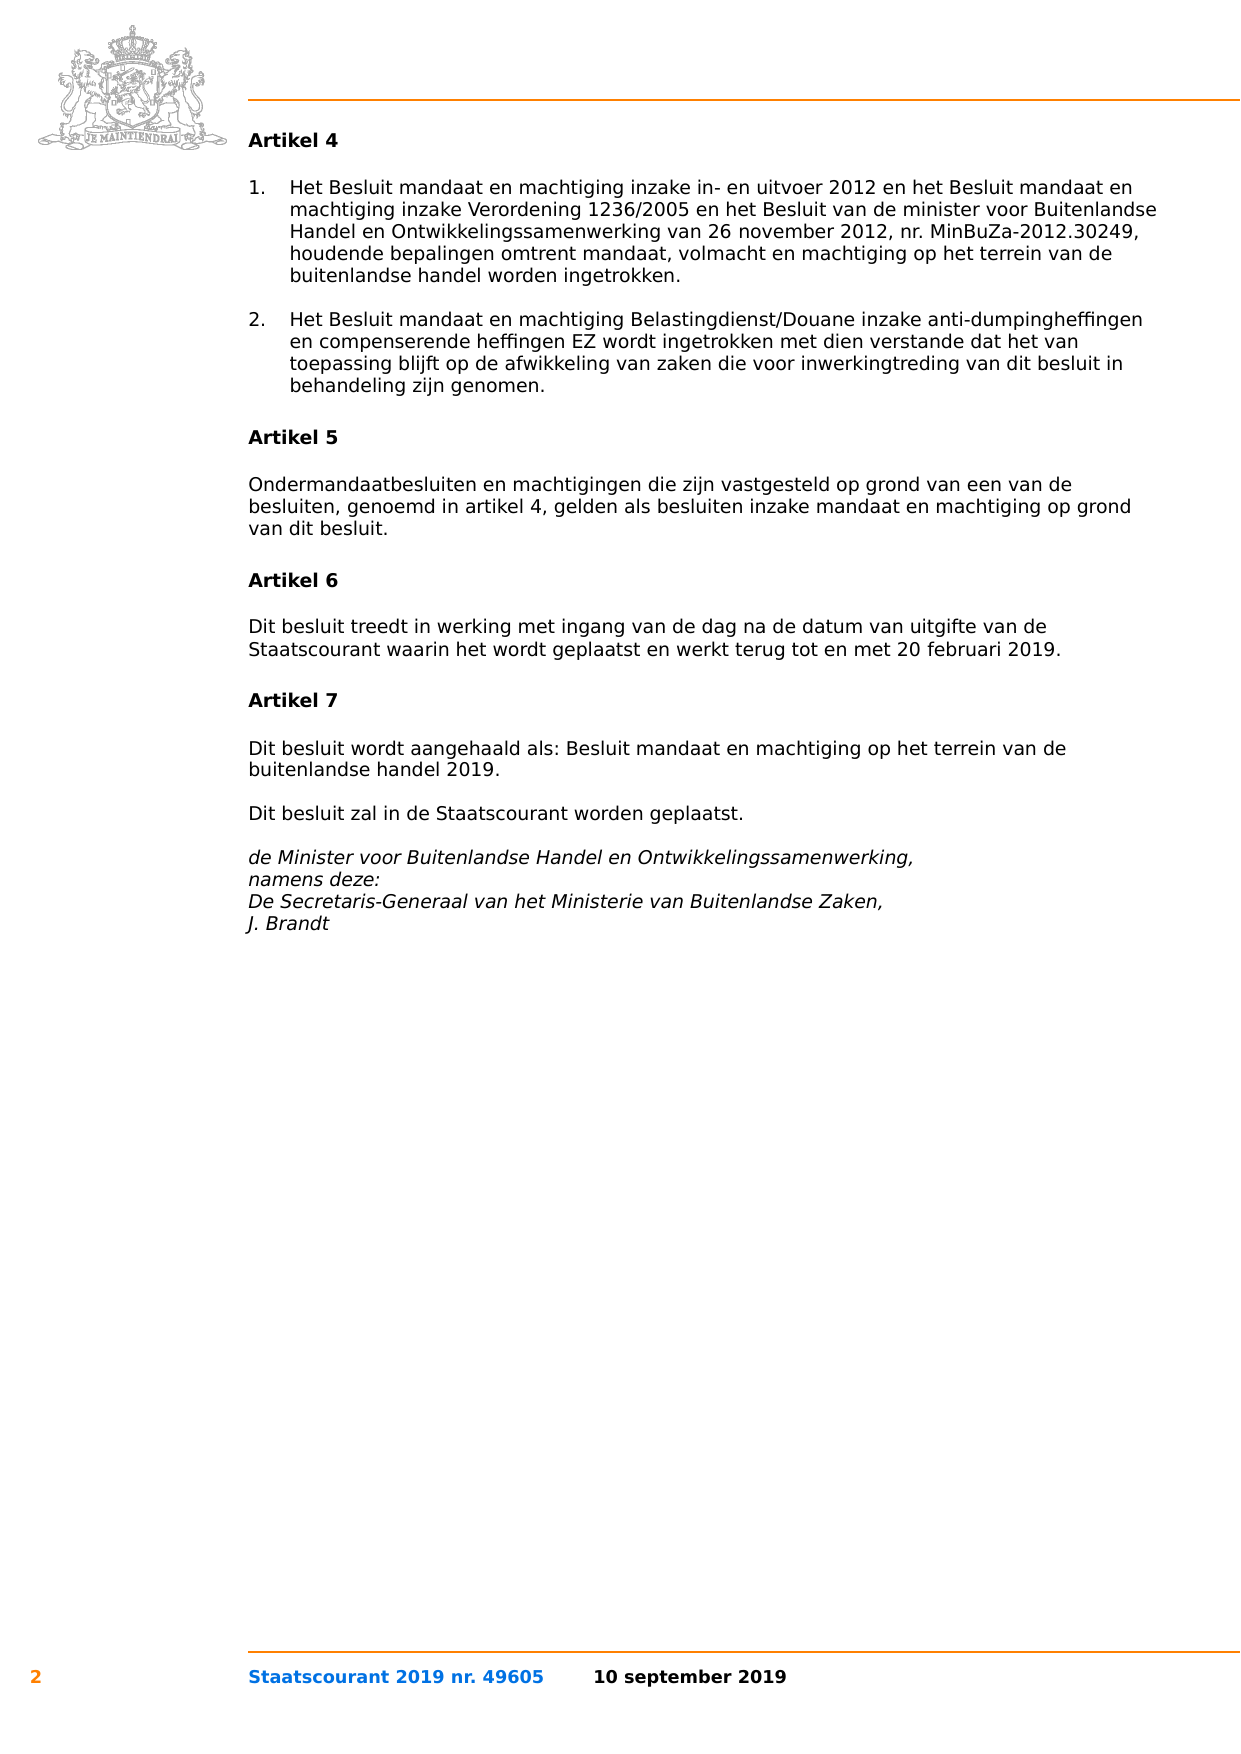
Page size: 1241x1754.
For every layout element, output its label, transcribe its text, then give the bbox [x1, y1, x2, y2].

subtitle Artikel 6 [248, 569, 1163, 591]
subtitle Artikel 7 [248, 690, 1163, 712]
text 2. Het Besluit mandaat en machtiging Belastingdienst/Douane inzake anti-dumpingheffingen en compenserende heffingen EZ wordt ingetrokken met dien verstande dat het van toepassing blijft op de afwikkeling van zaken die voor inwerkingtreding van dit besluit in behandeling zijn genomen. [248, 309, 1163, 397]
text de Minister voor Buitenlandse Handel en Ontwikkelingssamenwerking, namens deze: De Secretaris-Generaal van het Ministerie van Buitenlandse Zaken, J. Brandt [248, 847, 1163, 935]
text Dit besluit treedt in werking met ingang van de dag na de datum van uitgifte van de Staatscourant waarin het wordt geplaatst en werkt terug tot en met 20 februari 2019. [248, 616, 1163, 660]
text Dit besluit wordt aangehaald als: Besluit mandaat en machtiging op het terrein van de buitenlandse handel 2019. [248, 737, 1163, 781]
subtitle Artikel 5 [248, 427, 1163, 448]
text Dit besluit zal in de Staatscourant worden geplaatst. [248, 803, 1163, 825]
text Ondermandaatbesluiten en machtigingen die zijn vastgesteld op grond van een van de besluiten, genoemd in artikel 4, gelden als besluiten inzake mandaat en machtiging op grond van dit besluit. [248, 473, 1163, 539]
subtitle Artikel 4 [248, 130, 1163, 152]
picture [38, 25, 227, 150]
text 1. Het Besluit mandaat en machtiging inzake in- en uitvoer 2012 en het Besluit mandaat en machtiging inzake Verordening 1236/2005 en het Besluit van de minister voor Buitenlandse Handel en Ontwikkelingssamenwerking van 26 november 2012, nr. MinBuZa-2012.30249, houdende bepalingen omtrent mandaat, volmacht en machtiging op het terrein van de buitenlandse handel worden ingetrokken. [248, 177, 1163, 287]
